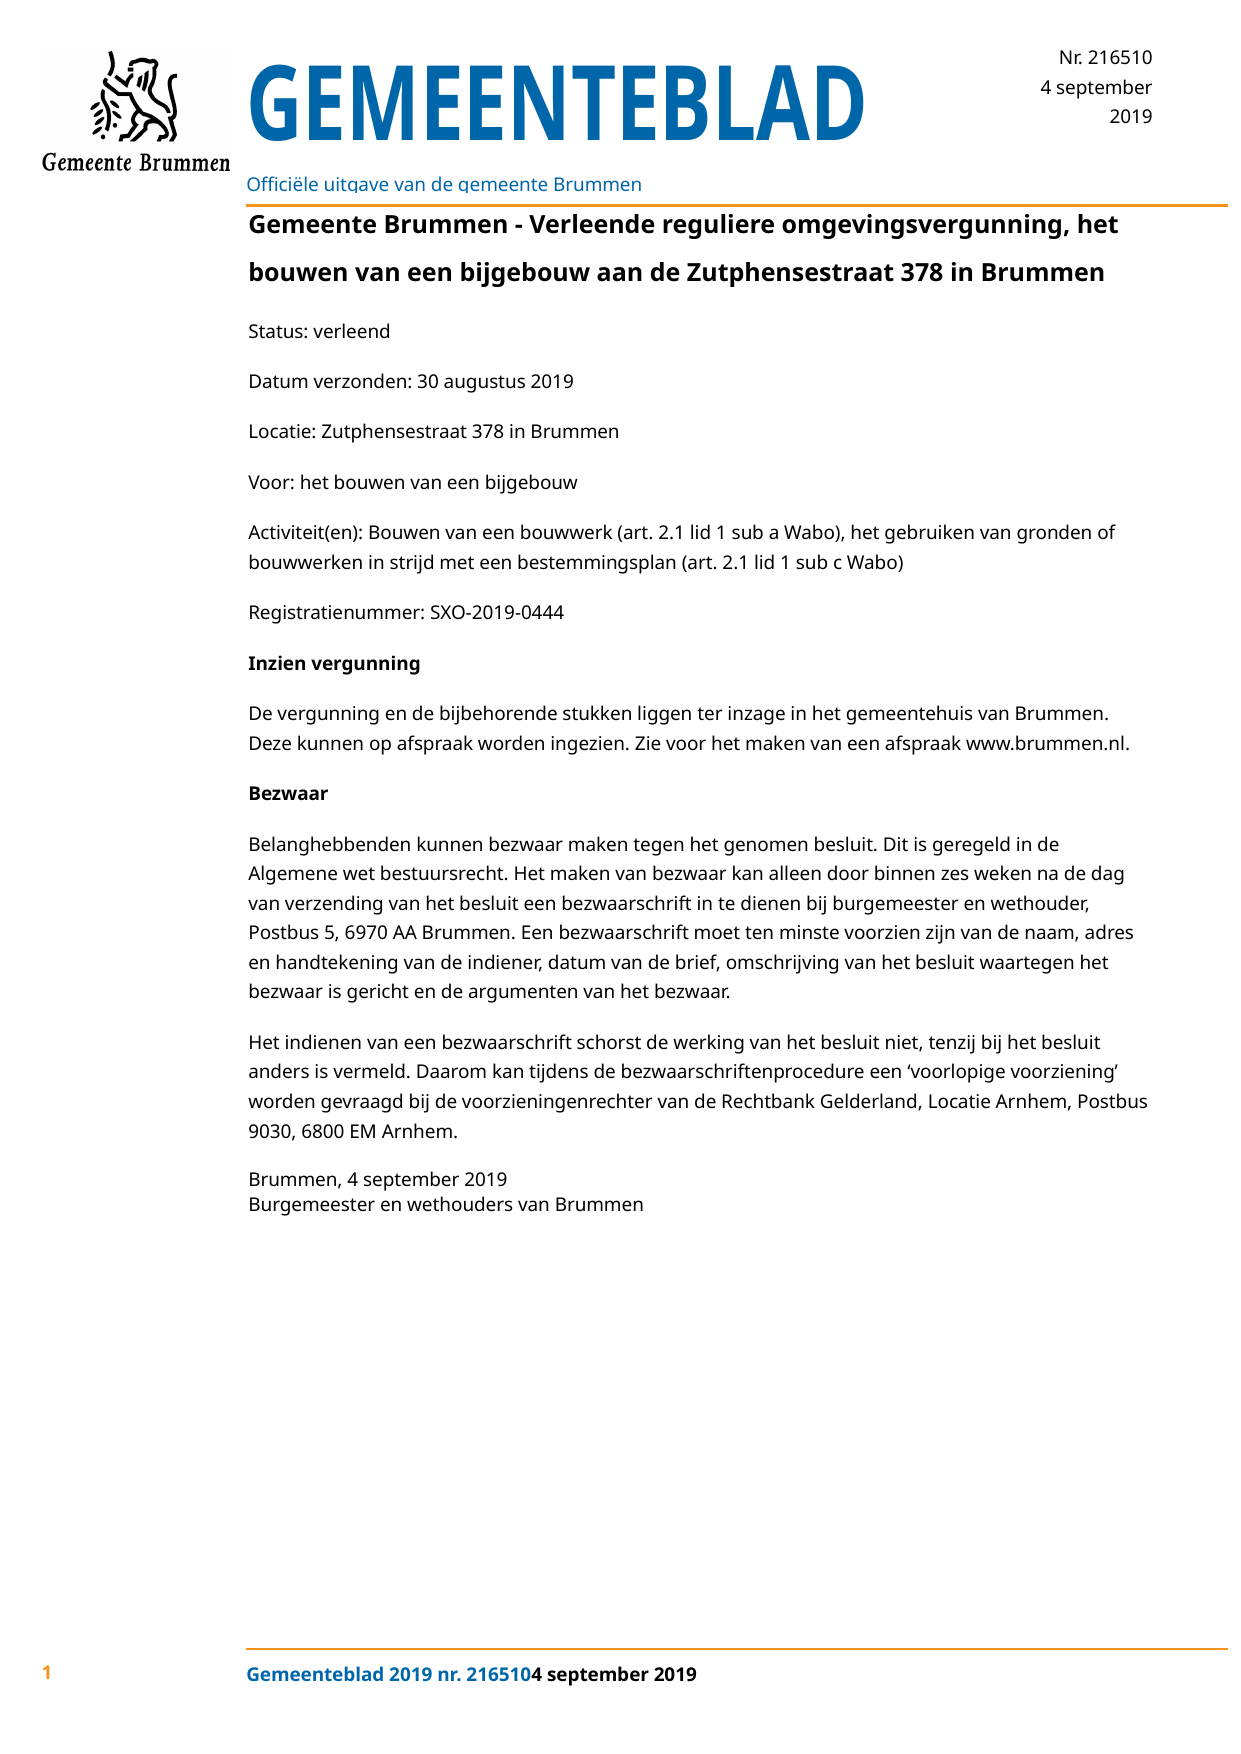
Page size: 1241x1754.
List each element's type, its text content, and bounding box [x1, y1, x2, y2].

text Status: verleend [248, 318, 1152, 344]
text Burgemeester en wethouders van Brummen [248, 1191, 1152, 1217]
text Locatie: Zutphensestraat 378 in Brummen [248, 419, 1152, 444]
text Voor: het bouwen van een bijgebouw [248, 469, 1152, 495]
picture [41, 47, 231, 172]
text De vergunning en de bijbehorende stukken liggen ter inzage in het gemeentehuis van Brummen. Deze kunnen op afspraak worden ingezien. Zie voor het maken van een afspraak www.brummen.nl. [248, 700, 1152, 756]
text Bezwaar [248, 780, 1152, 806]
text Brummen, 4 september 2019 [248, 1166, 1152, 1191]
text Activiteit(en): Bouwen van een bouwwerk (art. 2.1 lid 1 sub a Wabo), het gebruiken van gronden of bouwwerken in strijd met een bestemmingsplan (art. 2.1 lid 1 sub c Wabo) [248, 519, 1152, 575]
text Het indienen van een bezwaarschrift schorst de werking van het besluit niet, tenzij bij het besluit anders is vermeld. Daarom kan tijdens de bezwaarschriftenprocedure een ‘voorlopige voorziening’ worden gevraagd bij de voorzieningenrechter van de Rechtbank Gelderland, Locatie Arnhem, Postbus 9030, 6800 EM Arnhem. [248, 1029, 1152, 1144]
text Inzien vergunning [248, 650, 1152, 676]
text Gemeente Brummen - Verleende reguliere omgevingsvergunning, het bouwen van een bijgebouw aan de Zutphensestraat 378 in Brummen [248, 207, 1152, 288]
text Registratienummer: SXO-2019-0444 [248, 599, 1152, 625]
text Datum verzonden: 30 augustus 2019 [248, 368, 1152, 394]
text Belanghebbenden kunnen bezwaar maken tegen het genomen besluit. Dit is geregeld in de Algemene wet bestuursrecht. Het maken van bezwaar kan alleen door binnen zes weken na de dag van verzending van het besluit een bezwaarschrift in te dienen bij burgemeester en wethouder, Postbus 5, 6970 AA Brummen. Een bezwaarschrift moet ten minste voorzien zijn van de naam, adres en handtekening van de indiener, datum van de brief, omschrijving van het besluit waartegen het bezwaar is gericht en de argumenten van het bezwaar. [248, 831, 1152, 1004]
